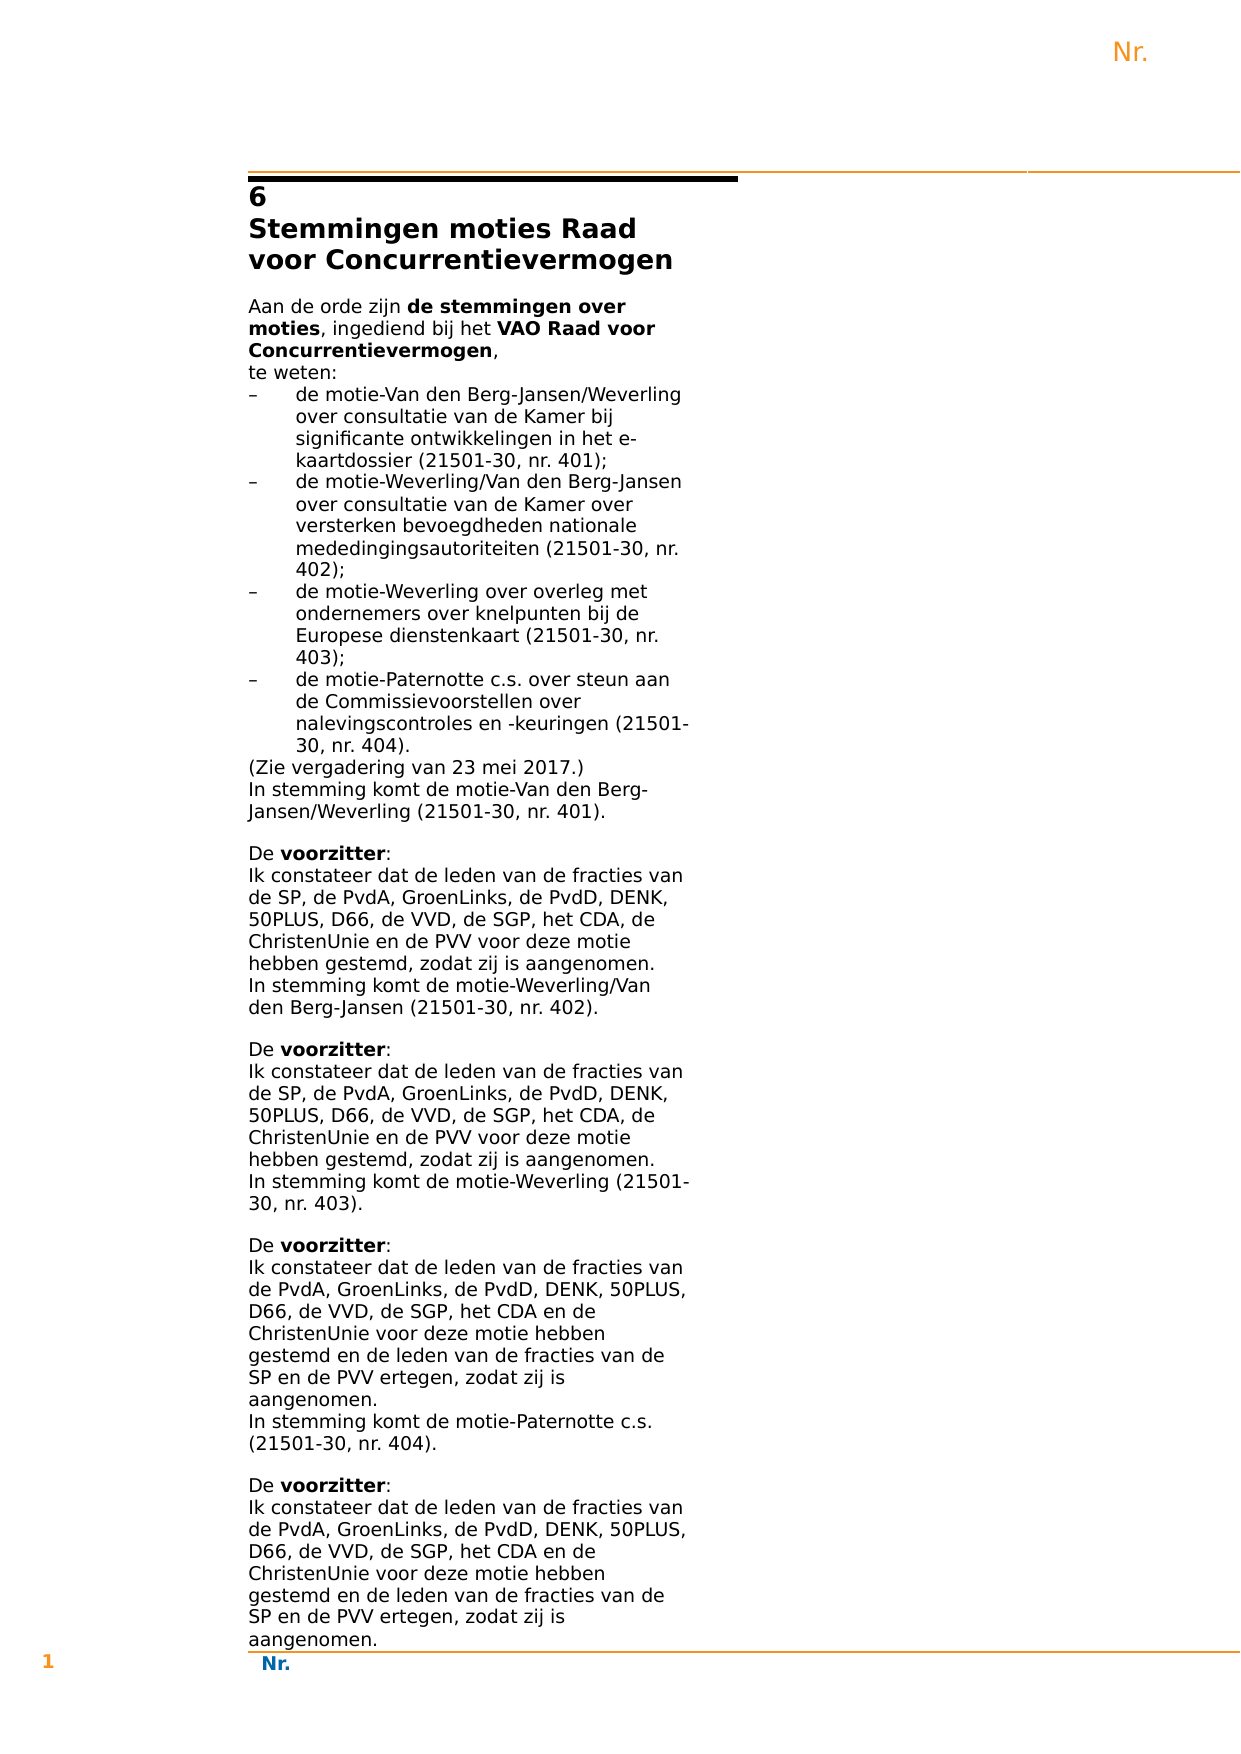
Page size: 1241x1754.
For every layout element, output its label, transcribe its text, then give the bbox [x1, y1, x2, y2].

text De voorzitter: [248, 843, 691, 865]
text Ik constateer dat de leden van de fracties van de SP, de PvdA, GroenLinks, de PvdD, DENK, 50PLUS, D66, de VVD, de SGP, het CDA, de ChristenUnie en de PVV voor deze motie hebben gestemd, zodat zij is aangenomen. [248, 865, 691, 975]
list de motie-Weverling/Van den Berg-Jansen over consultatie van de Kamer over versterken bevoegdheden nationale mededingingsautoriteiten (21501-30, nr. 402); [248, 471, 691, 581]
text Aan de orde zijn de stemmingen over moties, ingediend bij het VAO Raad voor Concurrentievermogen, [248, 296, 691, 362]
text Ik constateer dat de leden van de fracties van de SP, de PvdA, GroenLinks, de PvdD, DENK, 50PLUS, D66, de VVD, de SGP, het CDA, de ChristenUnie en de PVV voor deze motie hebben gestemd, zodat zij is aangenomen. [248, 1061, 691, 1171]
text te weten: [248, 362, 691, 383]
text (Zie vergadering van 23 mei 2017.) [248, 757, 691, 779]
text In stemming komt de motie-Weverling (21501-30, nr. 403). [248, 1171, 691, 1215]
text In stemming komt de motie-Paternotte c.s. (21501-30, nr. 404). [248, 1411, 691, 1454]
text Ik constateer dat de leden van de fracties van de PvdA, GroenLinks, de PvdD, DENK, 50PLUS, D66, de VVD, de SGP, het CDA en de ChristenUnie voor deze motie hebben gestemd en de leden van de fracties van de SP en de PVV ertegen, zodat zij is aangenomen. [248, 1497, 691, 1650]
title 6 Stemmingen moties Raad voor Concurrentievermogen [248, 182, 691, 276]
list de motie-Weverling over overleg met ondernemers over knelpunten bij de Europese dienstenkaart (21501-30, nr. 403); [248, 581, 691, 669]
text De voorzitter: [248, 1235, 691, 1257]
text In stemming komt de motie-Weverling/Van den Berg-Jansen (21501-30, nr. 402). [248, 975, 691, 1019]
text In stemming komt de motie-Van den Berg-Jansen/Weverling (21501-30, nr. 401). [248, 779, 691, 823]
text Ik constateer dat de leden van de fracties van de PvdA, GroenLinks, de PvdD, DENK, 50PLUS, D66, de VVD, de SGP, het CDA en de ChristenUnie voor deze motie hebben gestemd en de leden van de fracties van de SP en de PVV ertegen, zodat zij is aangenomen. [248, 1257, 691, 1411]
list de motie-Paternotte c.s. over steun aan de Commissievoorstellen over nalevingscontroles en -keuringen (21501-30, nr. 404). [248, 669, 691, 757]
list de motie-Van den Berg-Jansen/Weverling over consultatie van de Kamer bij significante ontwikkelingen in het e-kaartdossier (21501-30, nr. 401); [248, 383, 691, 471]
text De voorzitter: [248, 1039, 691, 1061]
text De voorzitter: [248, 1474, 691, 1497]
